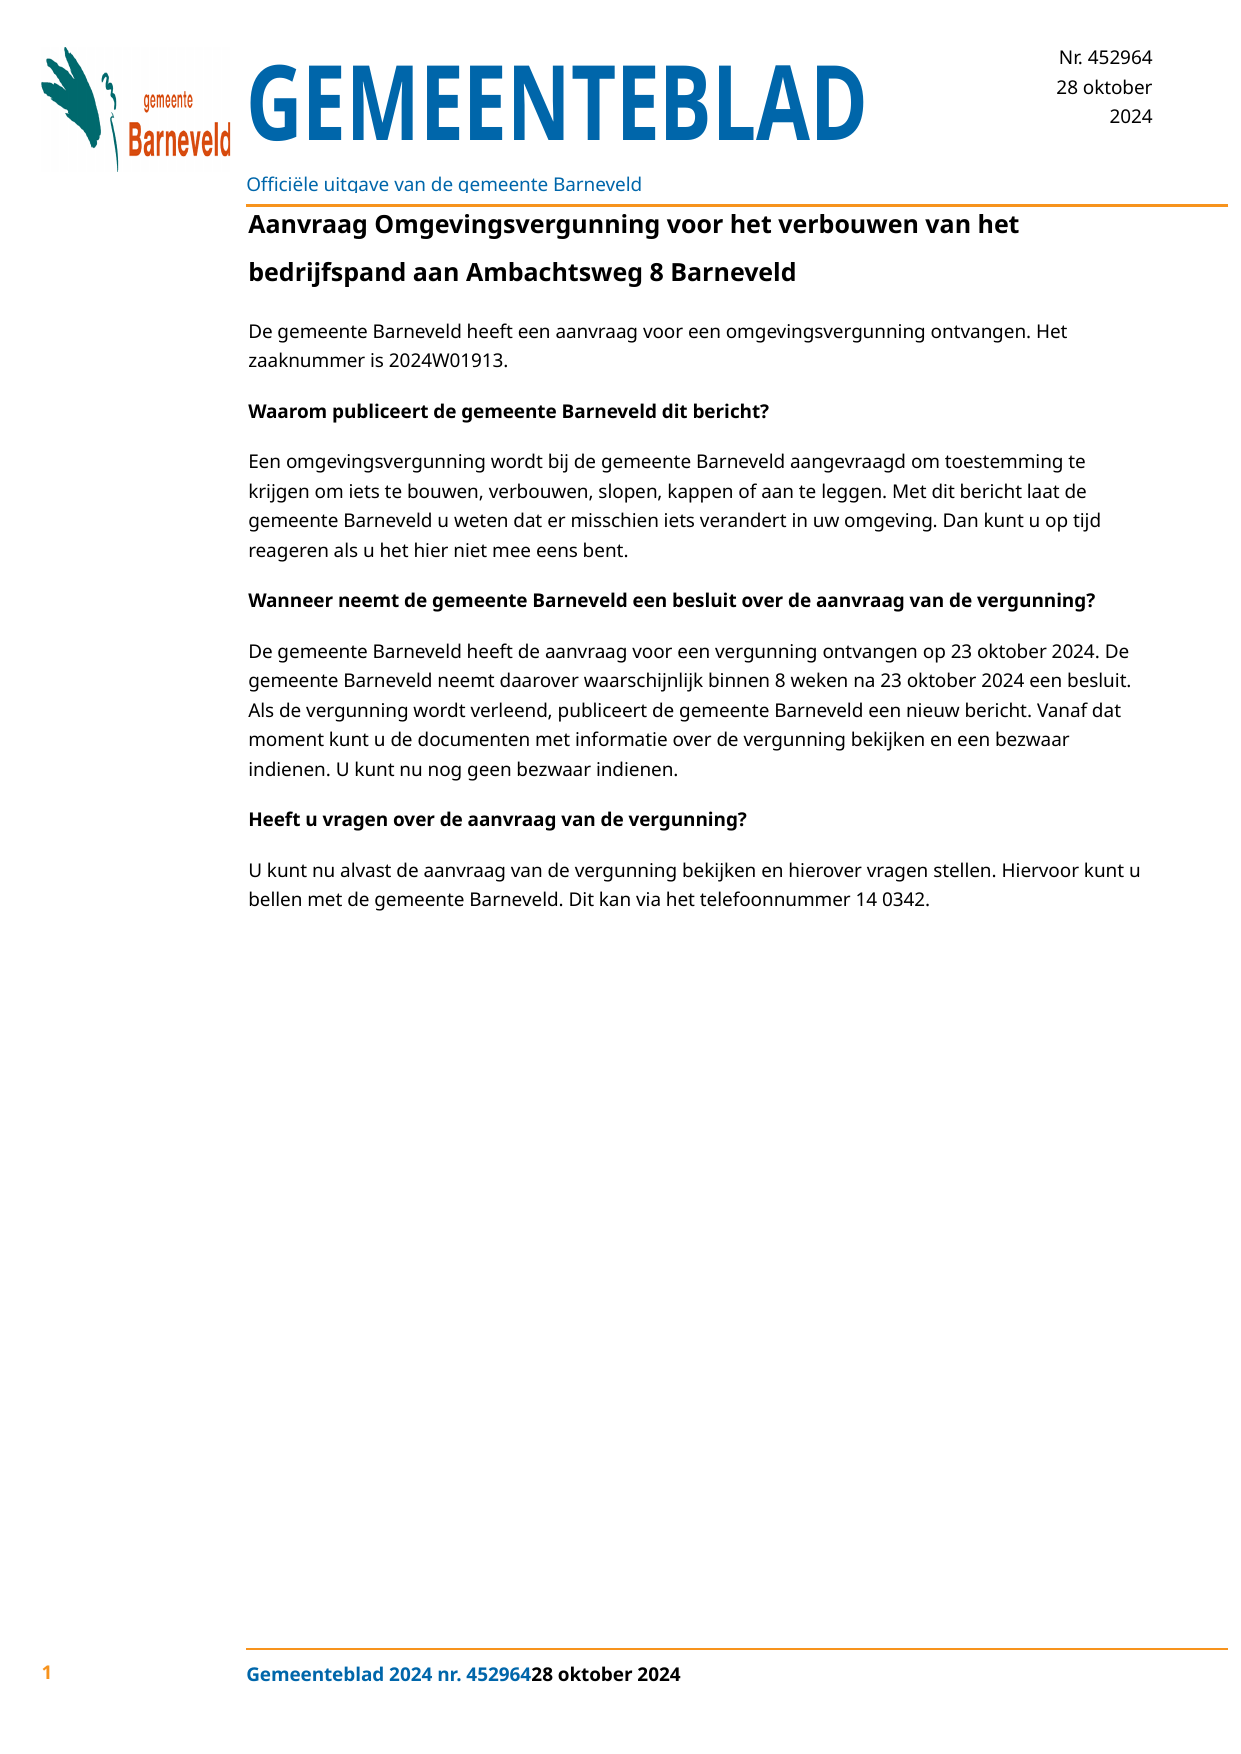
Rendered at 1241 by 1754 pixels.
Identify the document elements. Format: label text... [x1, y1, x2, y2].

text Aanvraag Omgevingsvergunning voor het verbouwen van het bedrijfspand aan Ambachtsweg 8 Barneveld [248, 207, 1152, 288]
text De gemeente Barneveld heeft een aanvraag voor een omgevingsvergunning ontvangen. Het zaaknummer is 2024W01913. [248, 318, 1152, 373]
picture [41, 47, 231, 172]
text Wanneer neemt de gemeente Barneveld een besluit over de aanvraag van de vergunning? [248, 587, 1152, 613]
text De gemeente Barneveld heeft de aanvraag voor een vergunning ontvangen op 23 oktober 2024. De gemeente Barneveld neemt daarover waarschijnlijk binnen 8 weken na 23 oktober 2024 een besluit. Als de vergunning wordt verleend, publiceert de gemeente Barneveld een nieuw bericht. Vanaf dat moment kunt u de documenten met informatie over de vergunning bekijken en een bezwaar indienen. U kunt nu nog geen bezwaar indienen. [248, 638, 1152, 782]
text Een omgevingsvergunning wordt bij de gemeente Barneveld aangevraagd om toestemming te krijgen om iets te bouwen, verbouwen, slopen, kappen of aan te leggen. Met dit bericht laat de gemeente Barneveld u weten dat er misschien iets verandert in uw omgeving. Dan kunt u op tijd reageren als u het hier niet mee eens bent. [248, 448, 1152, 563]
text U kunt nu alvast de aanvraag van de vergunning bekijken en hierover vragen stellen. Hiervoor kunt u bellen met de gemeente Barneveld. Dit kan via het telefoonnummer 14 0342. [248, 857, 1152, 912]
text Heeft u vragen over de aanvraag van de vergunning? [248, 807, 1152, 832]
text Waarom publiceert de gemeente Barneveld dit bericht? [248, 398, 1152, 424]
